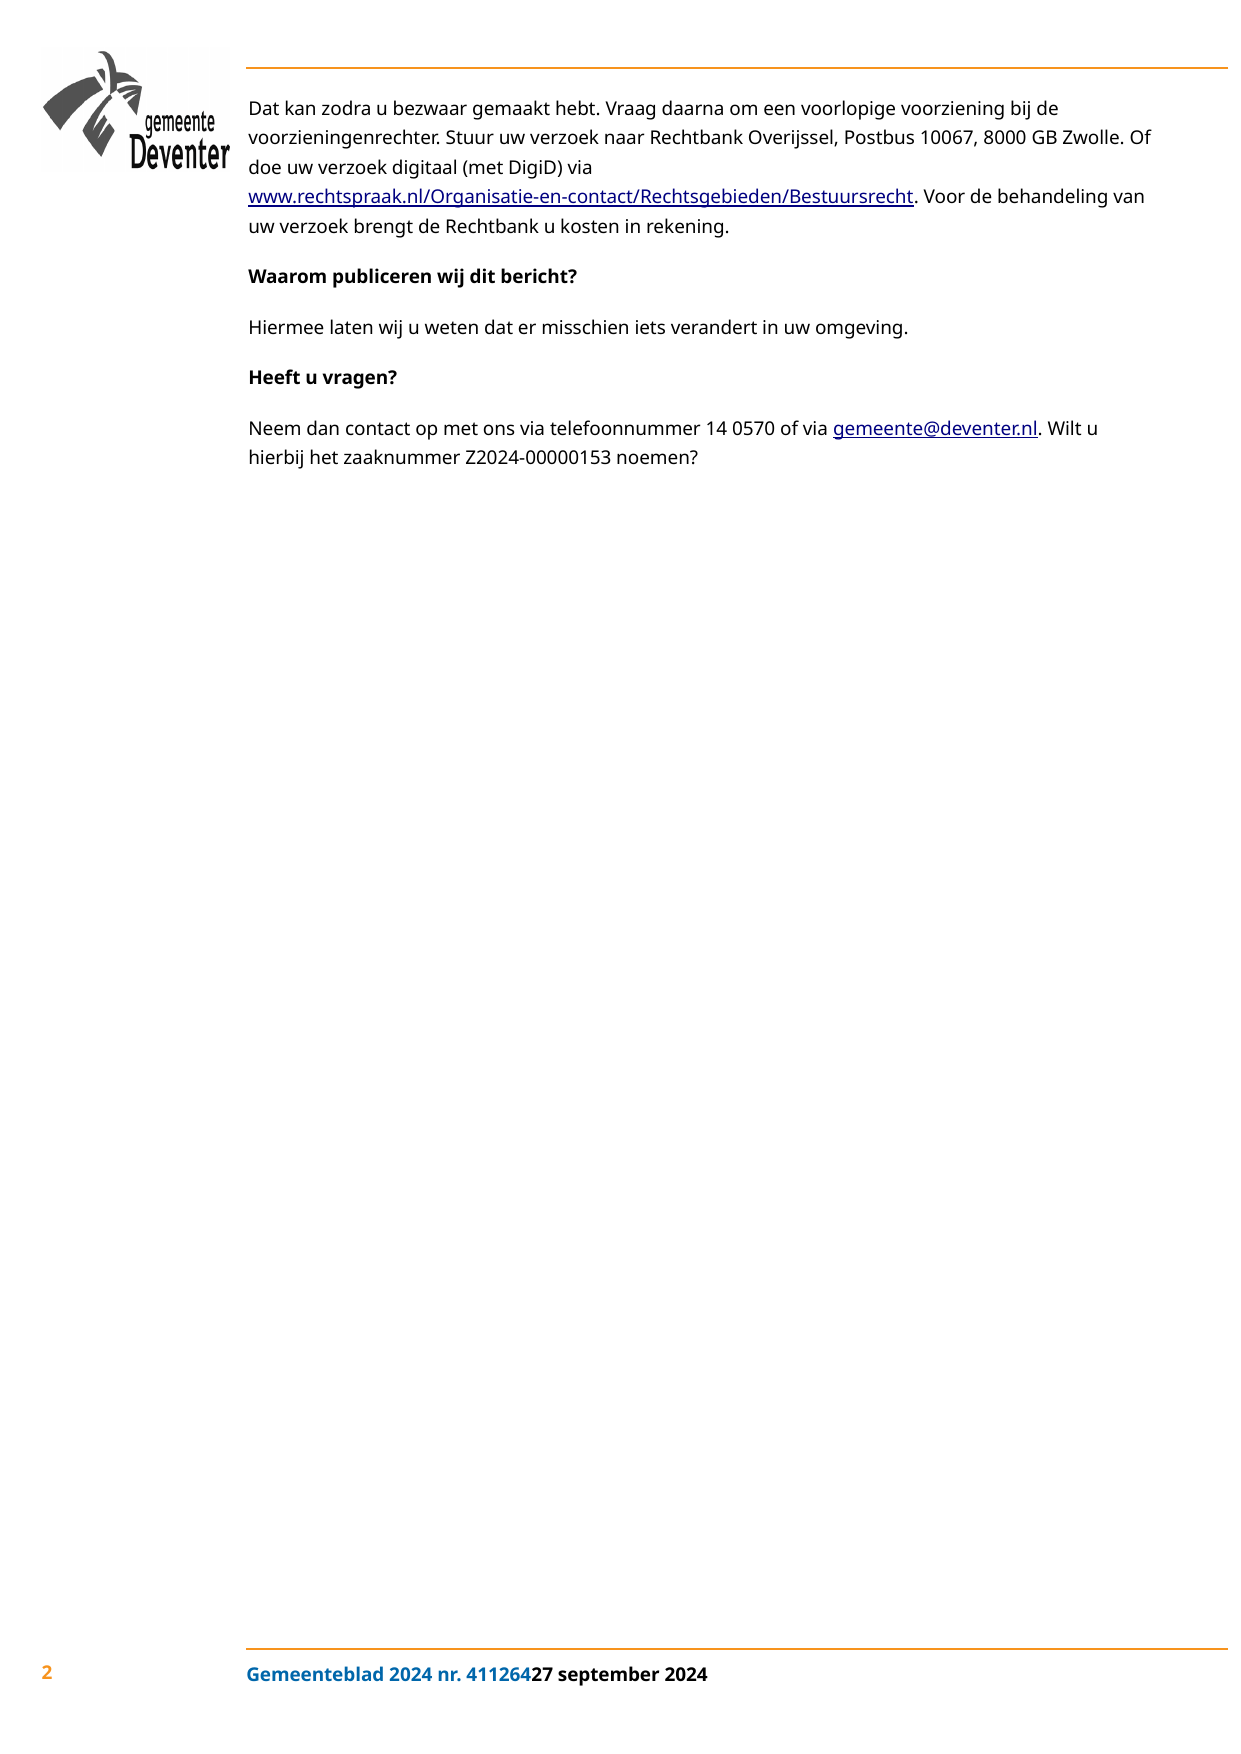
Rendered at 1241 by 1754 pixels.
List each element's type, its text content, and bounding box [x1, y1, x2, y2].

text Hiermee laten wij u weten dat er misschien iets verandert in uw omgeving. [248, 314, 1152, 340]
text Waarom publiceren wij dit bericht? [248, 263, 1152, 289]
text Dat kan zodra u bezwaar gemaakt hebt. Vraag daarna om een voorlopige voorziening bij de voorzieningenrechter. Stuur uw verzoek naar Rechtbank Overijssel, Postbus 10067, 8000 GB Zwolle. Of doe uw verzoek digitaal (met DigiD) via www.rechtspraak.nl/Organisatie-en-contact/Rechtsgebieden/Bestuursrecht. Voor de behandeling van uw verzoek brengt de Rechtbank u kosten in rekening. [248, 95, 1152, 239]
text Heeft u vragen? [248, 364, 1152, 390]
picture [41, 47, 231, 172]
text Neem dan contact op met ons via telefoonnummer 14 0570 of via gemeente@deventer.nl. Wilt u hierbij het zaaknummer Z2024-00000153 noemen? [248, 415, 1152, 470]
